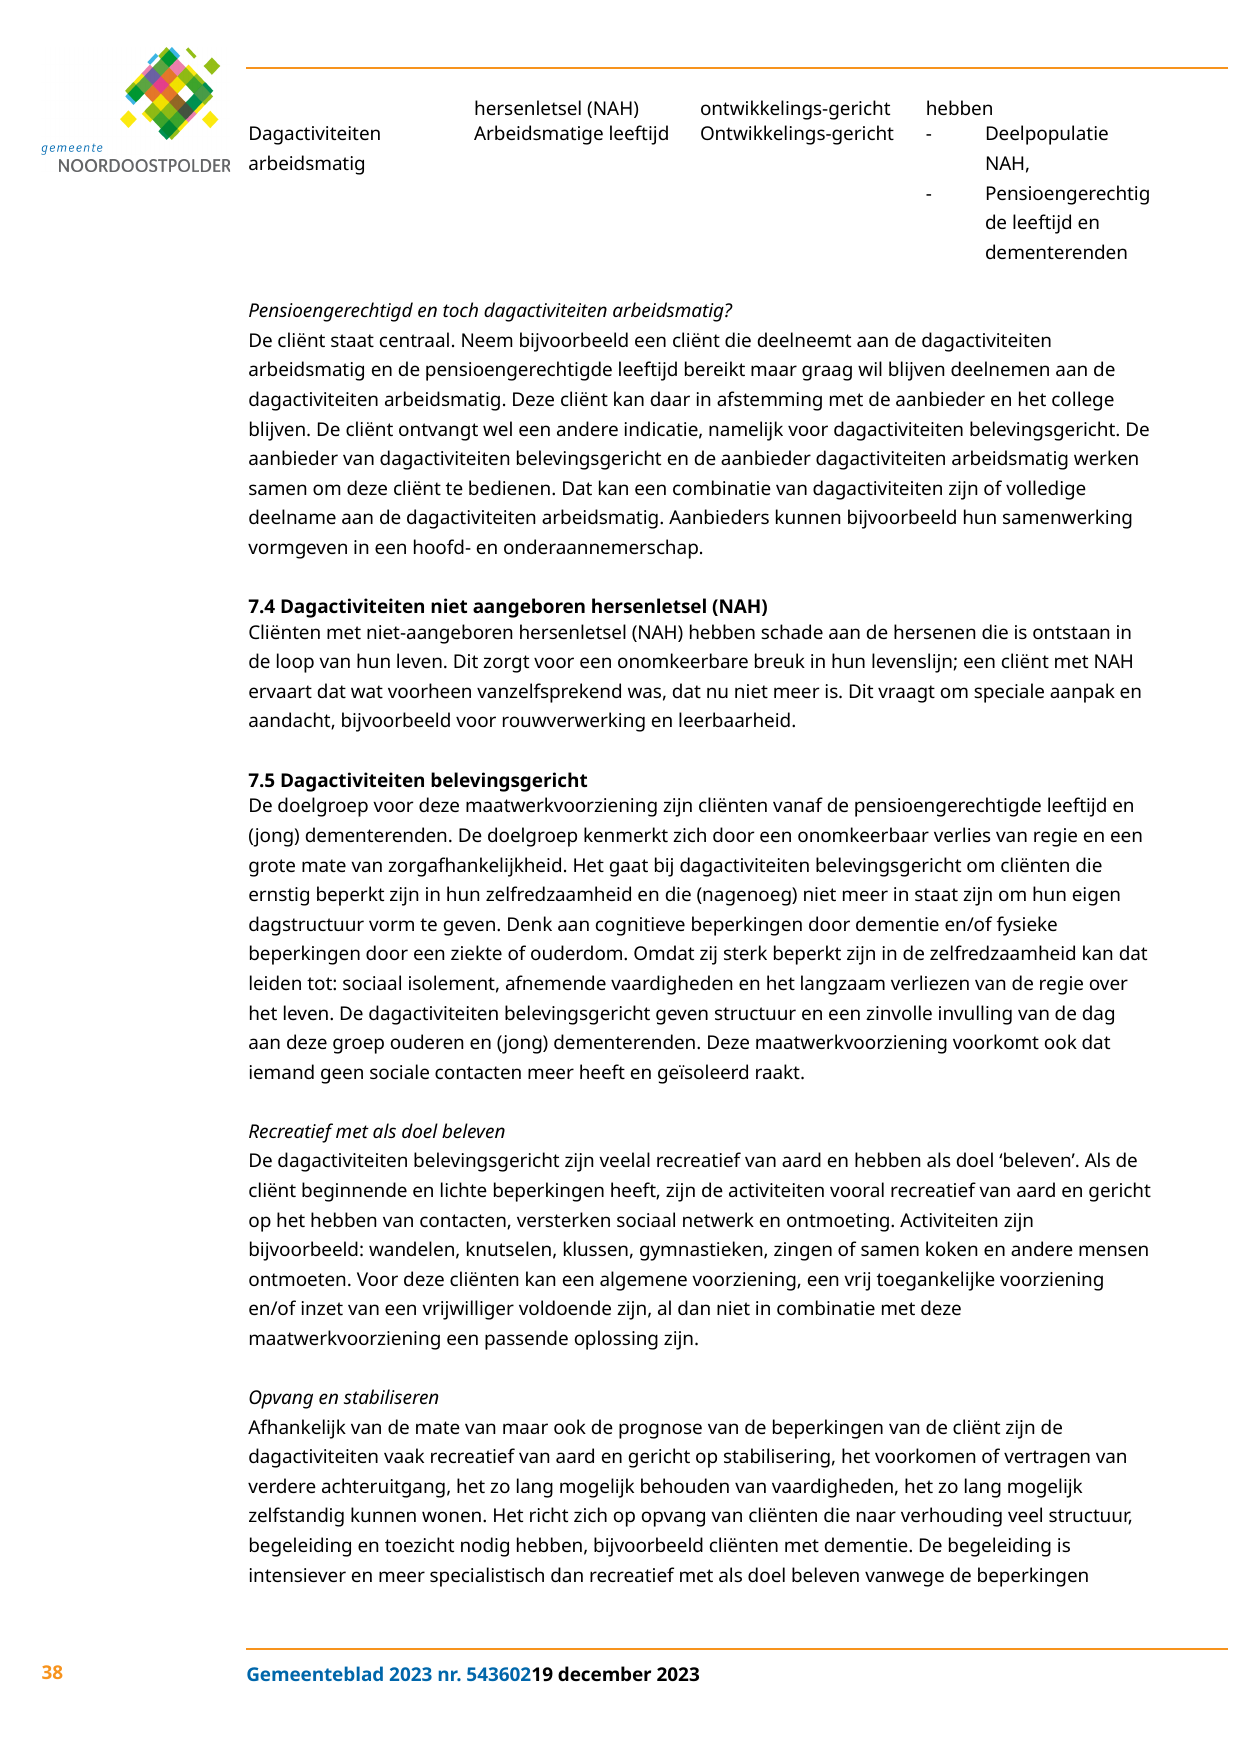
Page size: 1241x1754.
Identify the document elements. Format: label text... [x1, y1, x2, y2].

text De doelgroep voor deze maatwerkvoorziening zijn cliënten vanaf de pensioengerechtigde leeftijd en (jong) dementerenden. De doelgroep kenmerkt zich door een onomkeerbaar verlies van regie en een grote mate van zorgafhankelijkheid. Het gaat bij dagactiviteiten belevingsgericht om cliënten die ernstig beperkt zijn in hun zelfredzaamheid en die (nagenoeg) niet meer in staat zijn om hun eigen dagstructuur vorm te geven. Denk aan cognitieve beperkingen door dementie en/of fysieke beperkingen door een ziekte of ouderdom. Omdat zij sterk beperkt zijn in de zelfredzaamheid kan dat leiden tot: sociaal isolement, afnemende vaardigheden en het langzaam verliezen van de regie over het leven. De dagactiviteiten belevingsgericht geven structuur en een zinvolle invulling van de dag aan deze groep ouderen en (jong) dementerenden. Deze maatwerkvoorziening voorkomt ook dat iemand geen sociale contacten meer heeft en geïsoleerd raakt. [248, 793, 1152, 1084]
text Pensioengerechtigd en toch dagactiviteiten arbeidsmatig? [248, 297, 1152, 323]
table_cell Deelpopulatie NAH, Pensioengerechtigde leeftijd en dementerenden [926, 121, 1152, 264]
table_cell Ontwikkelings-gericht [700, 121, 926, 264]
text Afhankelijk van de mate van maar ook de prognose van de beperkingen van de cliënt zijn de dagactiviteiten vaak recreatief van aard en gericht op stabilisering, het voorkomen of vertragen van verdere achteruitgang, het zo lang mogelijk behouden van vaardigheden, het zo lang mogelijk zelfstandig kunnen wonen. Het richt zich op opvang van cliënten die naar verhouding veel structuur, begeleiding en toezicht nodig hebben, bijvoorbeeld cliënten met dementie. De begeleiding is intensiever en meer specialistisch dan recreatief met als doel beleven vanwege de beperkingen [248, 1414, 1152, 1587]
text 7.4 Dagactiviteiten niet aangeboren hersenletsel (NAH) [248, 593, 1152, 619]
picture [41, 47, 231, 172]
table_cell ontwikkelings-gericht [700, 95, 926, 121]
text Opvang en stabiliseren [248, 1384, 1152, 1410]
table_cell Dagactiviteiten arbeidsmatig [248, 121, 474, 264]
table_cell Arbeidsmatige leeftijd [474, 121, 700, 264]
table_cell hersenletsel (NAH) [474, 95, 700, 121]
table_cell hebben [926, 95, 1152, 121]
table_cell [248, 95, 474, 121]
text 7.5 Dagactiviteiten belevingsgericht [248, 767, 1152, 793]
text De cliënt staat centraal. Neem bijvoorbeeld een cliënt die deelneemt aan de dagactiviteiten arbeidsmatig en de pensioengerechtigde leeftijd bereikt maar graag wil blijven deelnemen aan de dagactiviteiten arbeidsmatig. Deze cliënt kan daar in afstemming met de aanbieder en het college blijven. De cliënt ontvangt wel een andere indicatie, namelijk voor dagactiviteiten belevingsgericht. De aanbieder van dagactiviteiten belevingsgericht en de aanbieder dagactiviteiten arbeidsmatig werken samen om deze cliënt te bedienen. Dat kan een combinatie van dagactiviteiten zijn of volledige deelname aan de dagactiviteiten arbeidsmatig. Aanbieders kunnen bijvoorbeeld hun samenwerking vormgeven in een hoofd- en onderaannemerschap. [248, 327, 1152, 560]
text Recreatief met als doel beleven [248, 1118, 1152, 1144]
text Cliënten met niet-aangeboren hersenletsel (NAH) hebben schade aan de hersenen die is ontstaan in de loop van hun leven. Dit zorgt voor een onomkeerbare breuk in hun levenslijn; een cliënt met NAH ervaart dat wat voorheen vanzelfsprekend was, dat nu niet meer is. Dit vraagt om speciale aanpak en aandacht, bijvoorbeeld voor rouwverwerking en leerbaarheid. [248, 619, 1152, 733]
text De dagactiviteiten belevingsgericht zijn veelal recreatief van aard en hebben als doel ‘beleven’. Als de cliënt beginnende en lichte beperkingen heeft, zijn de activiteiten vooral recreatief van aard en gericht op het hebben van contacten, versterken sociaal netwerk en ontmoeting. Activiteiten zijn bijvoorbeeld: wandelen, knutselen, klussen, gymnastieken, zingen of samen koken en andere mensen ontmoeten. Voor deze cliënten kan een algemene voorziening, een vrij toegankelijke voorziening en/of inzet van een vrijwilliger voldoende zijn, al dan niet in combinatie met deze maatwerkvoorziening een passende oplossing zijn. [248, 1148, 1152, 1351]
